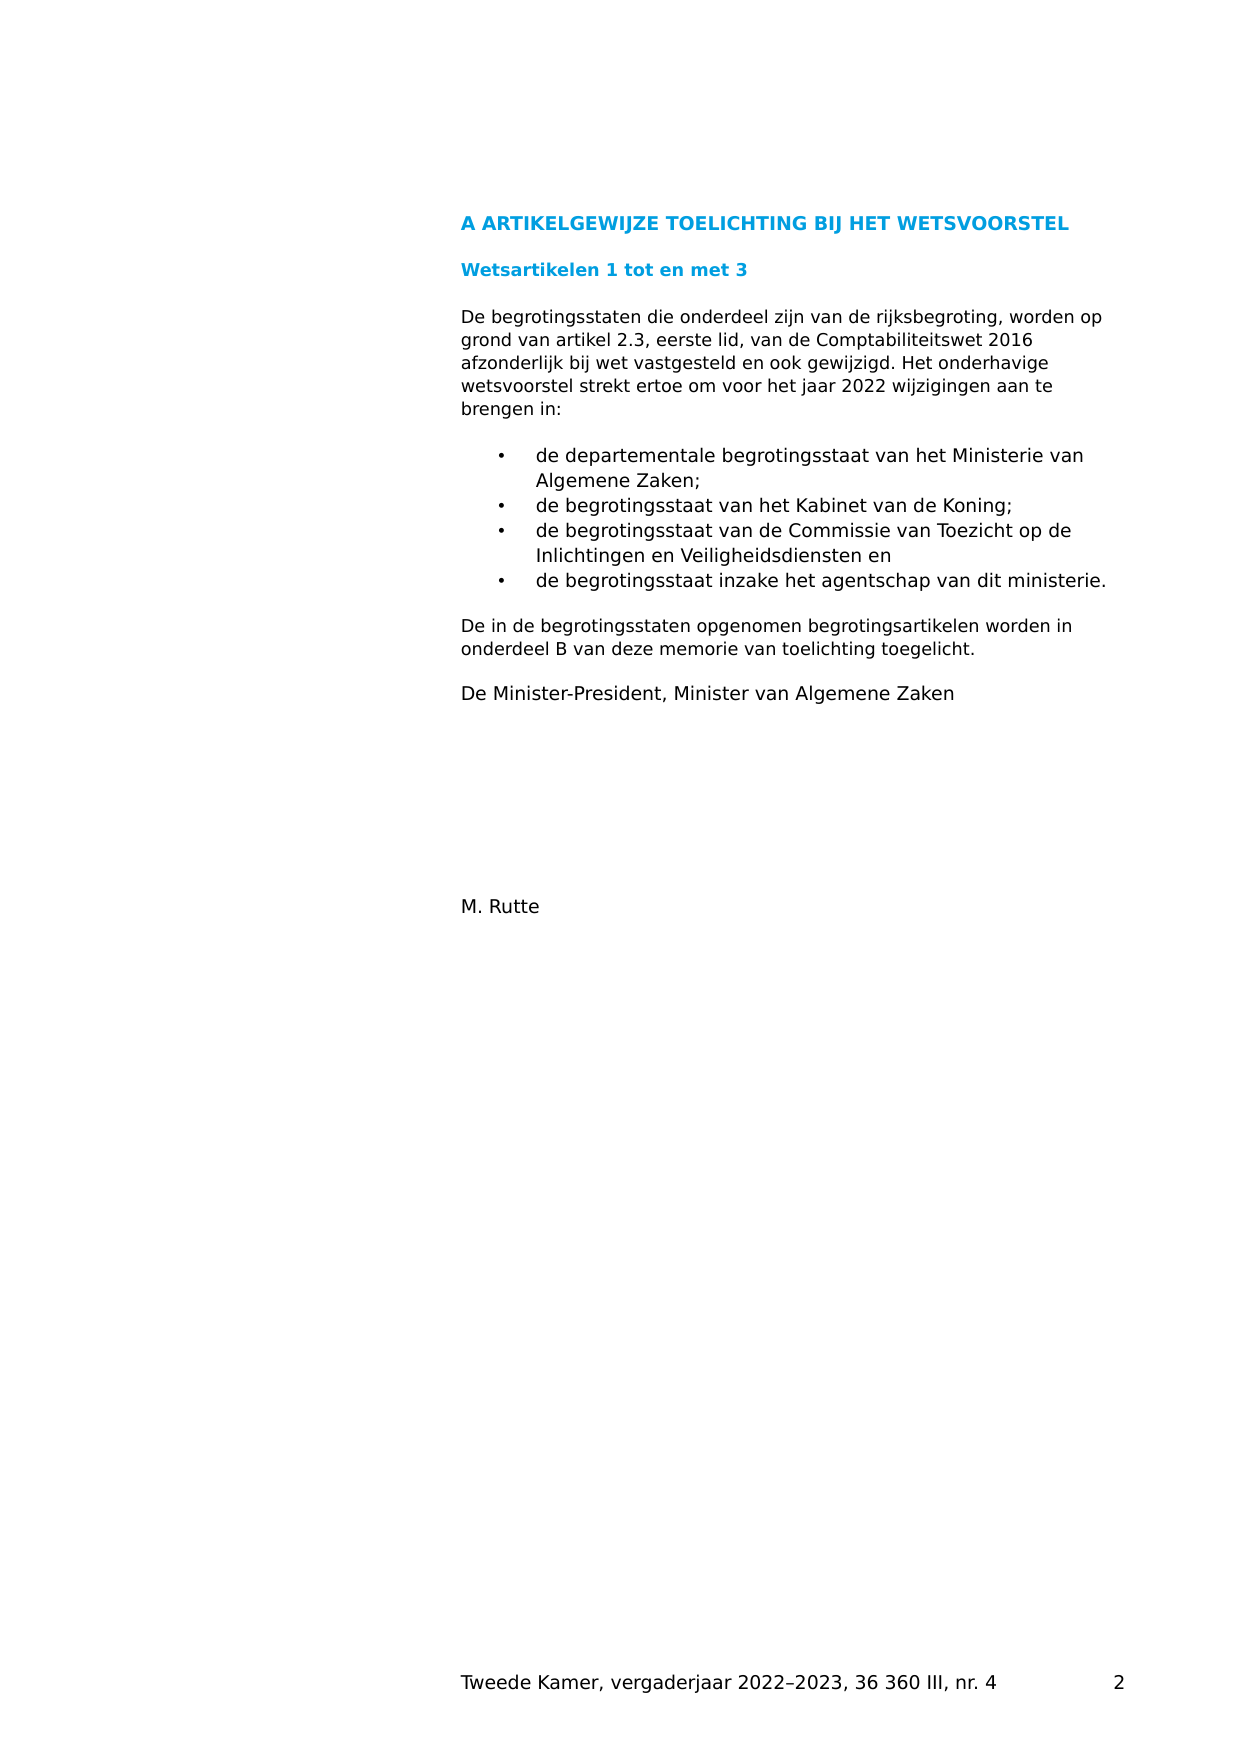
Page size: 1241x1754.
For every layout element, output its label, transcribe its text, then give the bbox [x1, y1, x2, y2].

title Wetsartikelen 1 tot en met 3 [461, 258, 1125, 281]
list de departementale begrotingsstaat van het Ministerie van Algemene Zaken; [498, 442, 1125, 492]
list de begrotingsstaat van het Kabinet van de Koning; [498, 492, 1125, 517]
text De Minister-President, Minister van Algemene Zaken [461, 683, 1125, 705]
text De in de begrotingsstaten opgenomen begrotingsartikelen worden in onderdeel B van deze memorie van toelichting toegelicht. [461, 614, 1125, 660]
list de begrotingsstaat van de Commissie van Toezicht op de Inlichtingen en Veiligheidsdiensten en [498, 517, 1125, 567]
text M. Rutte [461, 896, 1125, 918]
title A Artikelgewijze toelichting bij het wetsvoorstel [461, 213, 1125, 235]
text De begrotingsstaten die onderdeel zijn van de rijksbegroting, worden op grond van artikel 2.3, eerste lid, van de Comptabiliteitswet 2016 afzonderlijk bij wet vastgesteld en ook gewijzigd. Het onderhavige wetsvoorstel strekt ertoe om voor het jaar 2022 wijzigingen aan te brengen in: [461, 305, 1125, 419]
list de begrotingsstaat inzake het agentschap van dit ministerie. [498, 567, 1125, 592]
